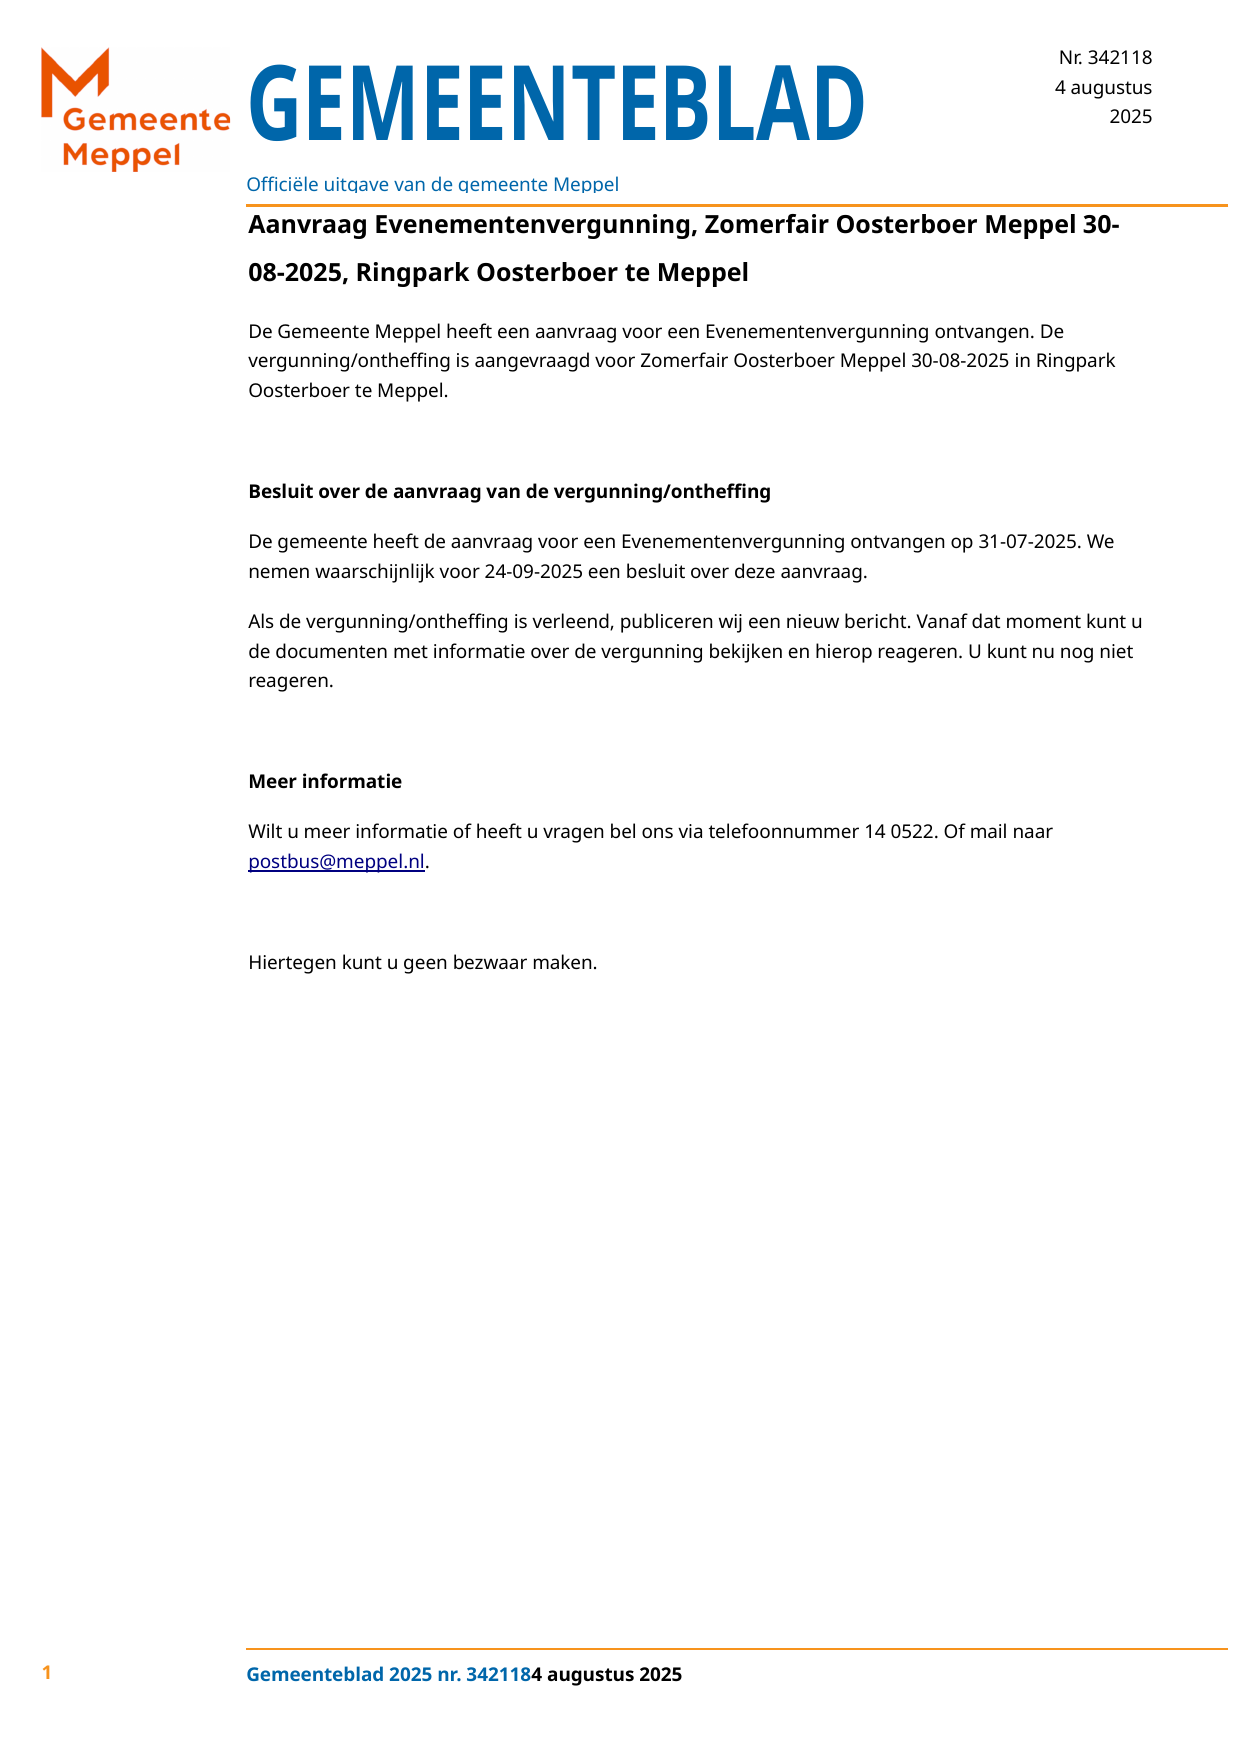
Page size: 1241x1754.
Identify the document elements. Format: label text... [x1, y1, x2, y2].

text Wilt u meer informatie of heeft u vragen bel ons via telefoonnummer 14 0522. Of mail naar postbus@meppel.nl. [248, 819, 1152, 874]
picture [41, 47, 231, 172]
text Besluit over de aanvraag van de vergunning/ontheffing [248, 478, 1152, 504]
text Hiertegen kunt u geen bezwaar maken. [248, 949, 1152, 975]
text De gemeente heeft de aanvraag voor een Evenementenvergunning ontvangen op 31-07-2025. We nemen waarschijnlijk voor 24-09-2025 een besluit over deze aanvraag. [248, 528, 1152, 584]
text Meer informatie [248, 768, 1152, 794]
text De Gemeente Meppel heeft een aanvraag voor een Evenementenvergunning ontvangen. De vergunning/ontheffing is aangevraagd voor Zomerfair Oosterboer Meppel 30-08-2025 in Ringpark Oosterboer te Meppel. [248, 318, 1152, 403]
text Aanvraag Evenementenvergunning, Zomerfair Oosterboer Meppel 30-08-2025, Ringpark Oosterboer te Meppel [248, 207, 1152, 288]
text Als de vergunning/ontheffing is verleend, publiceren wij een nieuw bericht. Vanaf dat moment kunt u de documenten met informatie over de vergunning bekijken en hierop reageren. U kunt nu nog niet reageren. [248, 608, 1152, 693]
